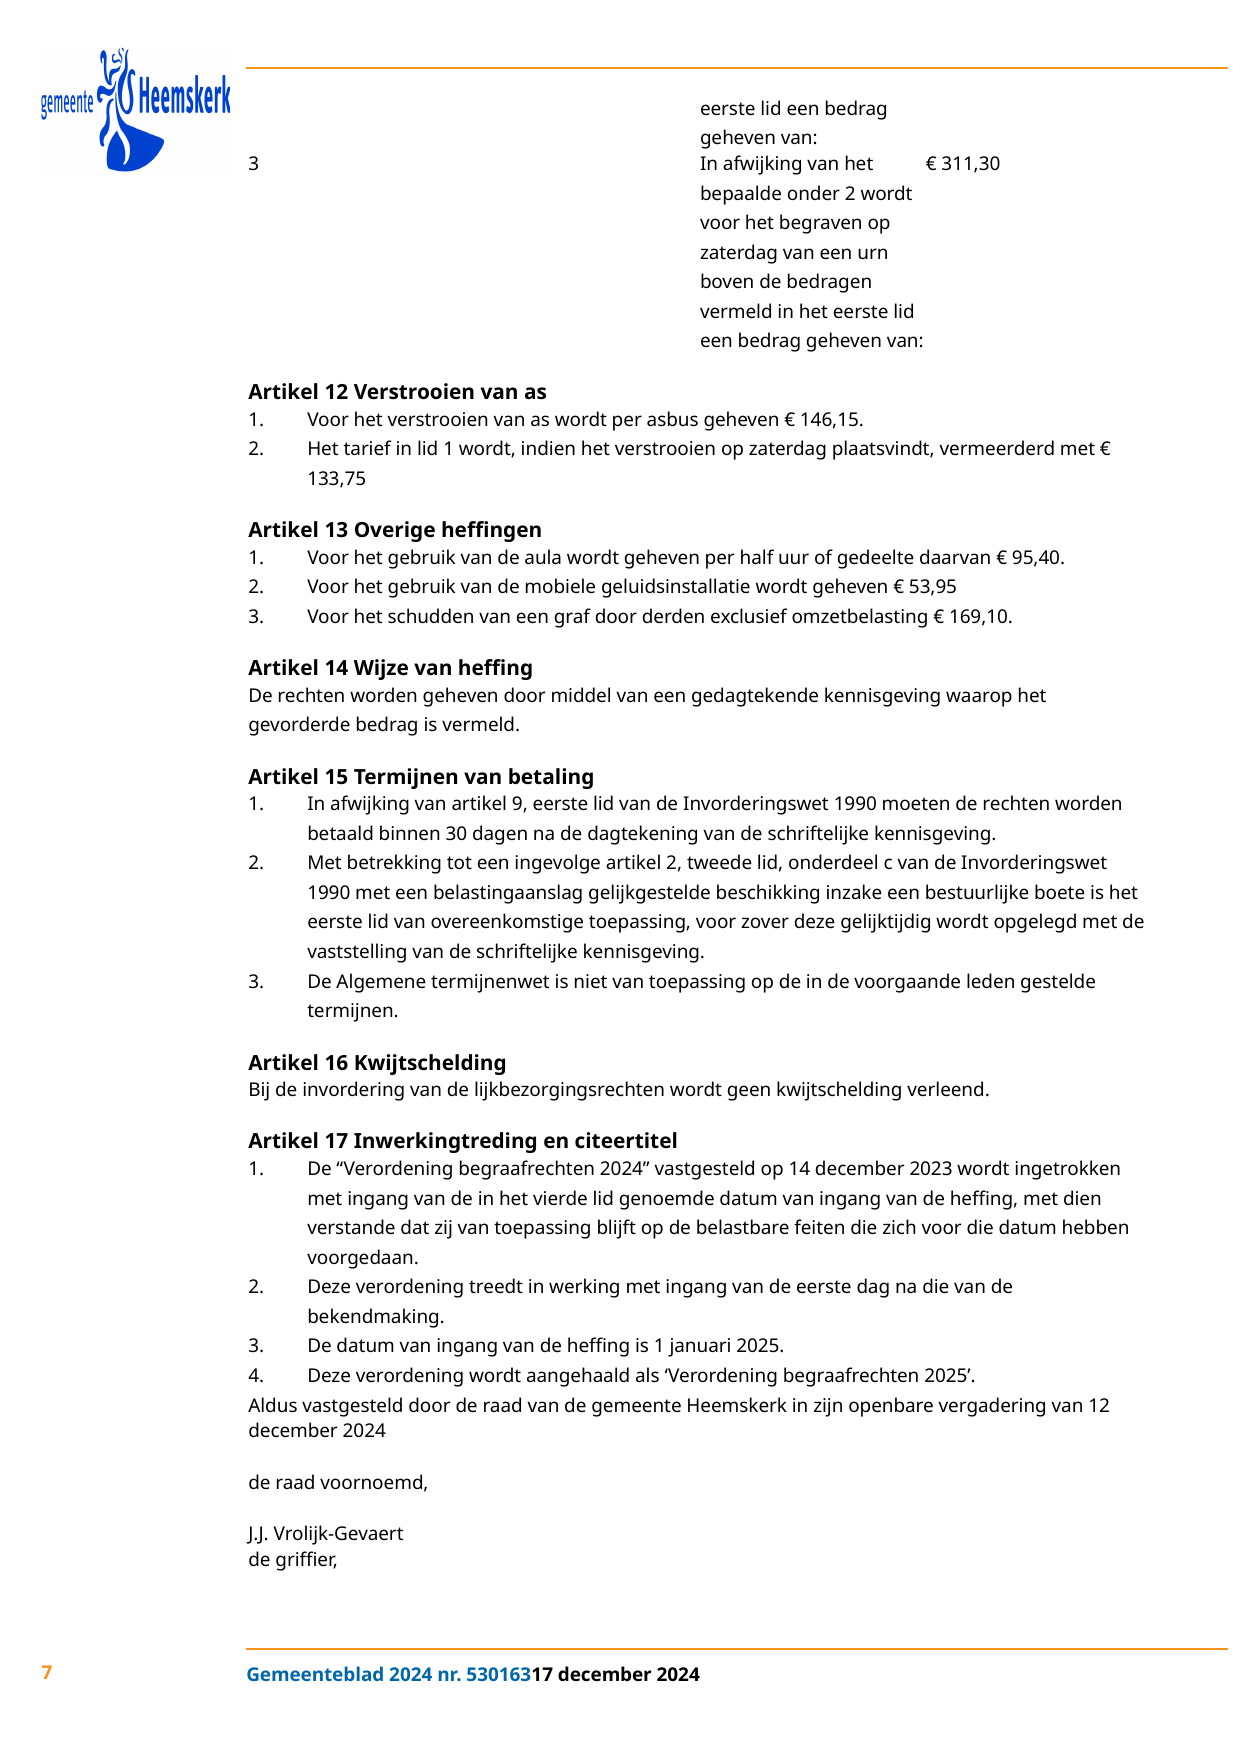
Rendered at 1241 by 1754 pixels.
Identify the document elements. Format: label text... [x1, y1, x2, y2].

table_cell 3 [248, 150, 474, 353]
list Deze verordening treedt in werking met ingang van de eerste dag na die van de bekendmaking. [248, 1273, 1152, 1329]
list Met betrekking tot een ingevolge artikel 2, tweede lid, onderdeel c van de Invorderingswet 1990 met een belastingaanslag gelijkgestelde beschikking inzake een bestuurlijke boete is het eerste lid van overeenkomstige toepassing, voor zover deze gelijktijdig wordt opgelegd met de vaststelling van de schriftelijke kennisgeving. [248, 849, 1152, 964]
text Artikel 13 Overige heffingen [248, 515, 1152, 544]
table_cell [926, 95, 1152, 150]
list Deze verordening wordt aangehaald als ‘Verordening begraafrechten 2025’. [248, 1362, 1152, 1388]
text Artikel 17 Inwerkingtreding en citeertitel [248, 1127, 1152, 1155]
text Aldus vastgesteld door de raad van de gemeente Heemskerk in zijn openbare vergadering van 12 december 2024 [248, 1392, 1152, 1443]
list Voor het verstrooien van as wordt per asbus geheven € 146,15. [248, 406, 1152, 432]
text Bij de invordering van de lijkbezorgingsrechten wordt geen kwijtschelding verleend. [248, 1076, 1152, 1102]
text Artikel 16 Kwijtschelding [248, 1048, 1152, 1076]
text de raad voornoemd, [248, 1469, 1152, 1495]
table_cell In afwijking van het bepaalde onder 2 wordt voor het begraven op zaterdag van een urn boven de bedragen vermeld in het eerste lid een bedrag geheven van: [700, 150, 926, 353]
text de griffier, [248, 1546, 1152, 1572]
list De Algemene termijnenwet is niet van toepassing op de in de voorgaande leden gestelde termijnen. [248, 968, 1152, 1023]
table_cell eerste lid een bedrag geheven van: [700, 95, 926, 150]
list Voor het gebruik van de mobiele geluidsinstallatie wordt geheven € 53,95 [248, 573, 1152, 599]
list De datum van ingang van de heffing is 1 januari 2025. [248, 1333, 1152, 1358]
table_cell [248, 95, 474, 150]
list Voor het schudden van een graf door derden exclusief omzetbelasting € 169,10. [248, 603, 1152, 629]
table_cell € 311,30 [926, 150, 1152, 353]
list In afwijking van artikel 9, eerste lid van de Invorderingswet 1990 moeten de rechten worden betaald binnen 30 dagen na de dagtekening van de schriftelijke kennisgeving. [248, 790, 1152, 846]
text Artikel 15 Termijnen van betaling [248, 762, 1152, 790]
text Artikel 12 Verstrooien van as [248, 377, 1152, 406]
list Voor het gebruik van de aula wordt geheven per half uur of gedeelte daarvan € 95,40. [248, 544, 1152, 569]
list De “Verordening begraafrechten 2024” vastgesteld op 14 december 2023 wordt ingetrokken met ingang van de in het vierde lid genoemde datum van ingang van de heffing, met dien verstande dat zij van toepassing blijft op de belastbare feiten die zich voor die datum hebben voorgedaan. [248, 1155, 1152, 1269]
table_cell [474, 150, 700, 353]
list Het tarief in lid 1 wordt, indien het verstrooien op zaterdag plaatsvindt, vermeerderd met € 133,75 [248, 435, 1152, 491]
text Artikel 14 Wijze van heffing [248, 653, 1152, 682]
text J.J. Vrolijk-Gevaert [248, 1520, 1152, 1546]
text De rechten worden geheven door middel van een gedagtekende kennisgeving waarop het gevorderde bedrag is vermeld. [248, 682, 1152, 737]
table_cell [474, 95, 700, 150]
picture [41, 47, 231, 172]
